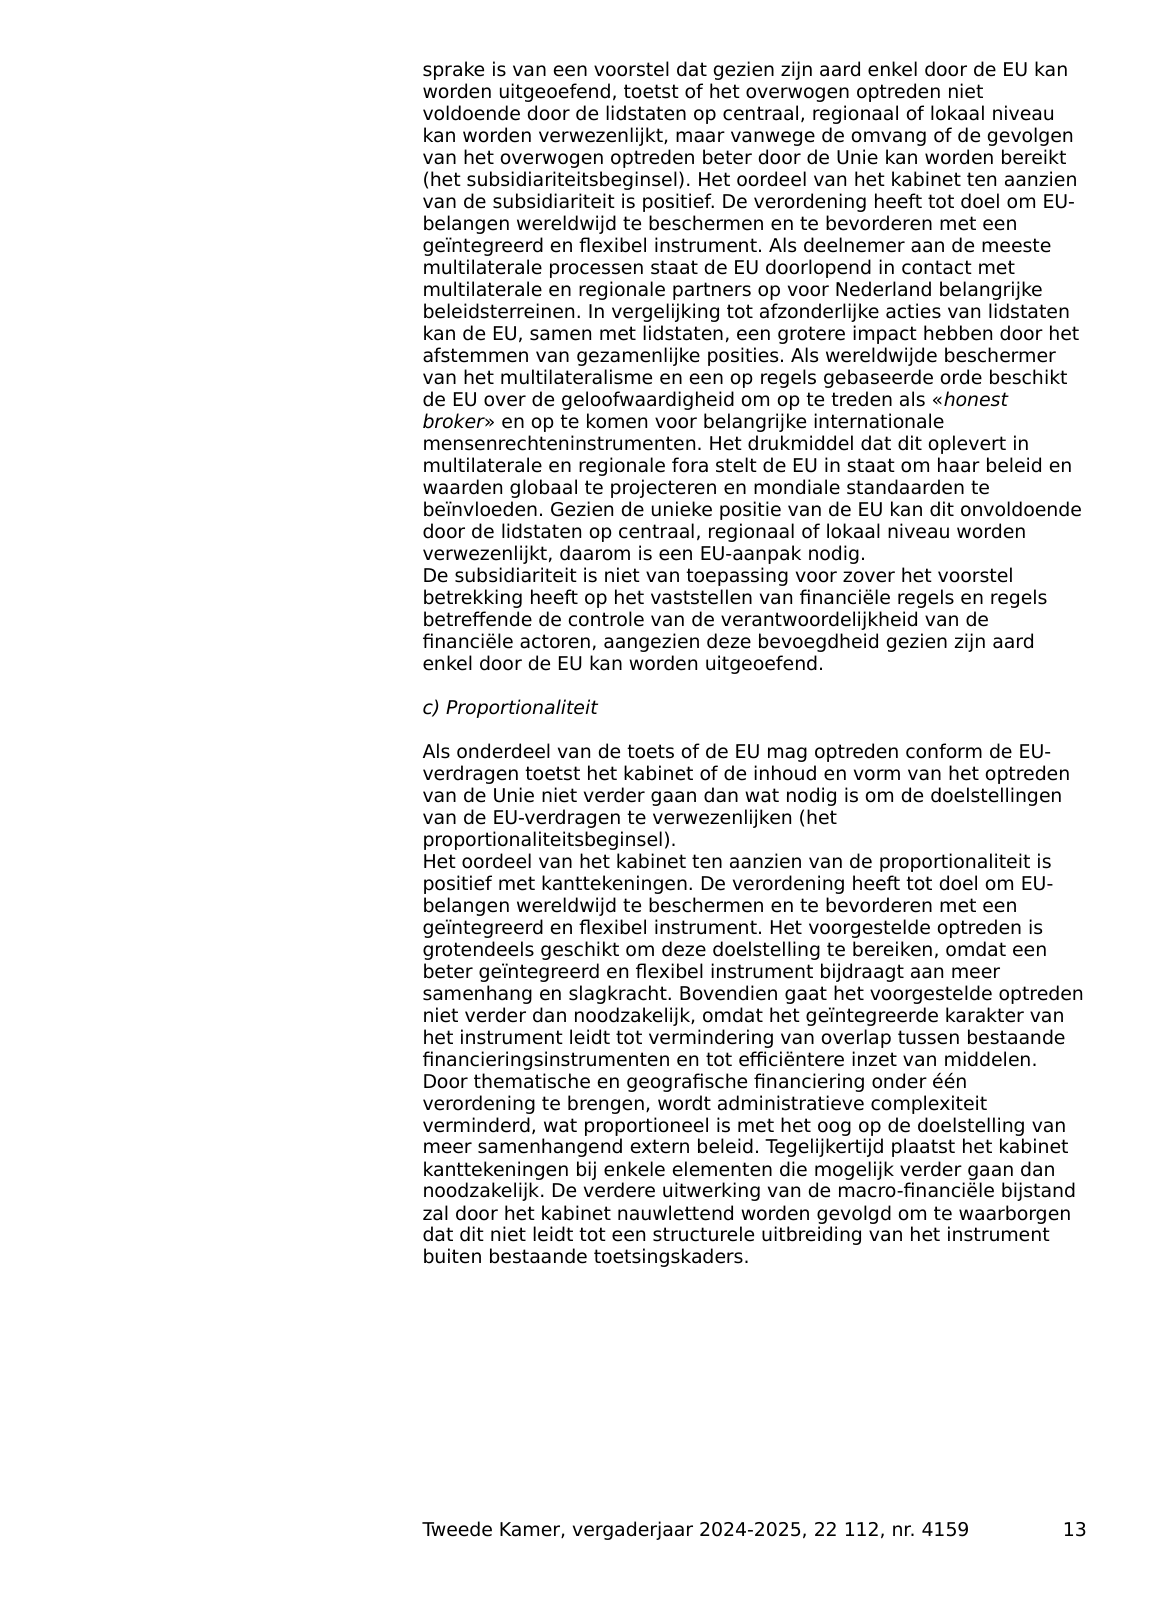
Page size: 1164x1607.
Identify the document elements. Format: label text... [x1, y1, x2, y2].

subtitle c) Proportionaliteit [422, 697, 1087, 719]
text Het oordeel van het kabinet ten aanzien van de proportionaliteit is positief met kanttekeningen. De verordening heeft tot doel om EU-belangen wereldwijd te beschermen en te bevorderen met een geïntegreerd en flexibel instrument. Het voorgestelde optreden is grotendeels geschikt om deze doelstelling te bereiken, omdat een beter geïntegreerd en flexibel instrument bijdraagt aan meer samenhang en slagkracht. Bovendien gaat het voorgestelde optreden niet verder dan noodzakelijk, omdat het geïntegreerde karakter van het instrument leidt tot vermindering van overlap tussen bestaande financieringsinstrumenten en tot efficiëntere inzet van middelen. Door thematische en geografische financiering onder één verordening te brengen, wordt administratieve complexiteit verminderd, wat proportioneel is met het oog op de doelstelling van meer samenhangend extern beleid. Tegelijkertijd plaatst het kabinet kanttekeningen bij enkele elementen die mogelijk verder gaan dan noodzakelijk. De verdere uitwerking van de macro-financiële bijstand zal door het kabinet nauwlettend worden gevolgd om te waarborgen dat dit niet leidt tot een structurele uitbreiding van het instrument buiten bestaande toetsingskaders. [422, 851, 1087, 1268]
text De subsidiariteit is niet van toepassing voor zover het voorstel betrekking heeft op het vaststellen van financiële regels en regels betreffende de controle van de verantwoordelijkheid van de financiële actoren, aangezien deze bevoegdheid gezien zijn aard enkel door de EU kan worden uitgeoefend. [422, 564, 1087, 674]
text Als onderdeel van de toets of de EU mag optreden conform de EU-verdragen toetst het kabinet of de inhoud en vorm van het optreden van de Unie niet verder gaan dan wat nodig is om de doelstellingen van de EU-verdragen te verwezenlijken (het proportionaliteitsbeginsel). [422, 741, 1087, 851]
text sprake is van een voorstel dat gezien zijn aard enkel door de EU kan worden uitgeoefend, toetst of het overwogen optreden niet voldoende door de lidstaten op centraal, regionaal of lokaal niveau kan worden verwezenlijkt, maar vanwege de omvang of de gevolgen van het overwogen optreden beter door de Unie kan worden bereikt (het subsidiariteitsbeginsel). Het oordeel van het kabinet ten aanzien van de subsidiariteit is positief. De verordening heeft tot doel om EU-belangen wereldwijd te beschermen en te bevorderen met een geïntegreerd en flexibel instrument. Als deelnemer aan de meeste multilaterale processen staat de EU doorlopend in contact met multilaterale en regionale partners op voor Nederland belangrijke beleidsterreinen. In vergelijking tot afzonderlijke acties van lidstaten kan de EU, samen met lidstaten, een grotere impact hebben door het afstemmen van gezamenlijke posities. Als wereldwijde beschermer van het multilateralisme en een op regels gebaseerde orde beschikt de EU over de geloofwaardigheid om op te treden als «honest broker» en op te komen voor belangrijke internationale mensenrechteninstrumenten. Het drukmiddel dat dit oplevert in multilaterale en regionale fora stelt de EU in staat om haar beleid en waarden globaal te projecteren en mondiale standaarden te beïnvloeden. Gezien de unieke positie van de EU kan dit onvoldoende door de lidstaten op centraal, regionaal of lokaal niveau worden verwezenlijkt, daarom is een EU-aanpak nodig. [422, 59, 1087, 564]
